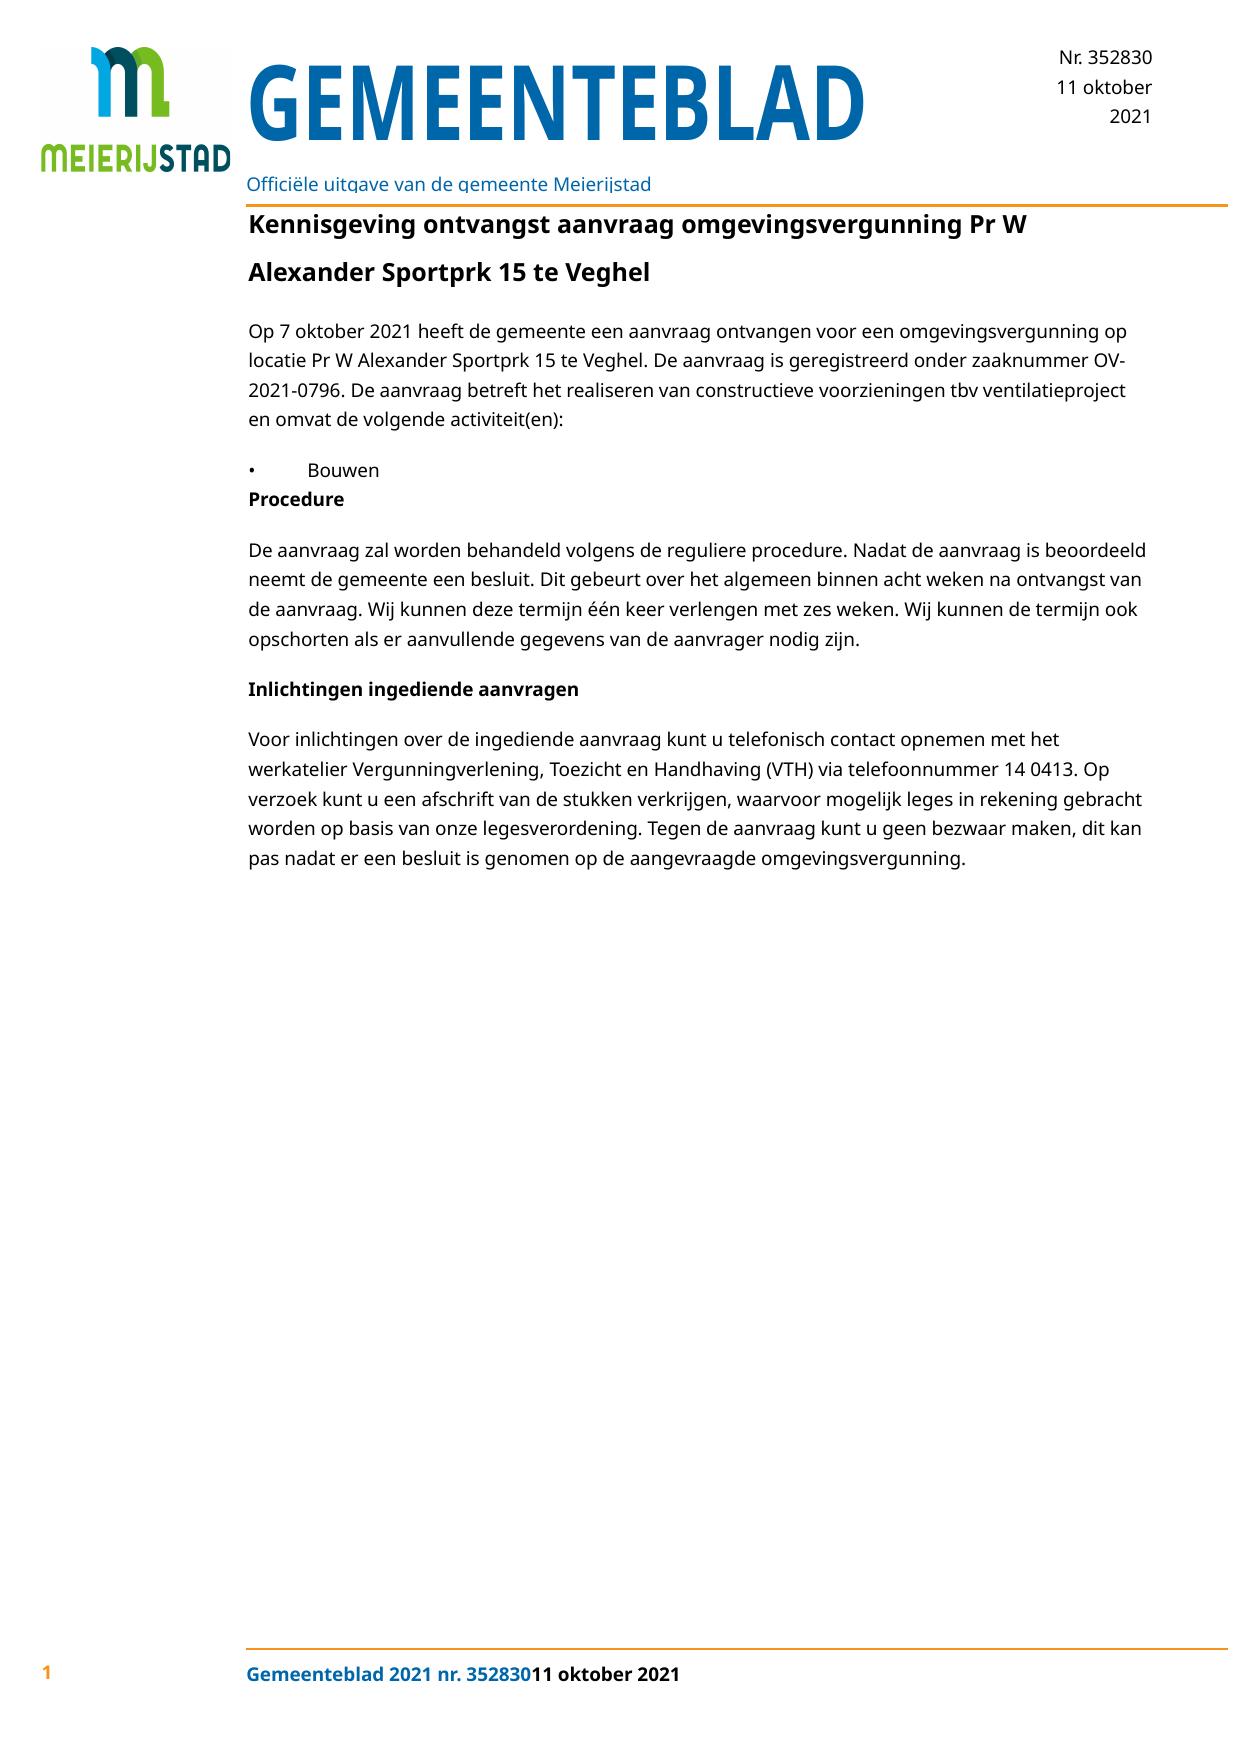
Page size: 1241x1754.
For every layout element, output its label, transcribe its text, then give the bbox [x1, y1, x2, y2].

text Procedure [248, 487, 1152, 512]
list Bouwen [248, 457, 1152, 483]
text Op 7 oktober 2021 heeft de gemeente een aanvraag ontvangen voor een omgevingsvergunning op locatie Pr W Alexander Sportprk 15 te Veghel. De aanvraag is geregistreerd onder zaaknummer OV-2021-0796. De aanvraag betreft het realiseren van constructieve voorzieningen tbv ventilatieproject en omvat de volgende activiteit(en): [248, 318, 1152, 432]
text Voor inlichtingen over de ingediende aanvraag kunt u telefonisch contact opnemen met het werkatelier Vergunningverlening, Toezicht en Handhaving (VTH) via telefoonnummer 14 0413. Op verzoek kunt u een afschrift van de stukken verkrijgen, waarvoor mogelijk leges in rekening gebracht worden op basis van onze legesverordening. Tegen de aanvraag kunt u geen bezwaar maken, dit kan pas nadat er een besluit is genomen op de aangevraagde omgevingsvergunning. [248, 727, 1152, 871]
picture [41, 47, 231, 172]
text De aanvraag zal worden behandeld volgens de reguliere procedure. Nadat de aanvraag is beoordeeld neemt de gemeente een besluit. Dit gebeurt over het algemeen binnen acht weken na ontvangst van de aanvraag. Wij kunnen deze termijn één keer verlengen met zes weken. Wij kunnen de termijn ook opschorten als er aanvullende gegevens van de aanvrager nodig zijn. [248, 537, 1152, 652]
text Kennisgeving ontvangst aanvraag omgevingsvergunning Pr W Alexander Sportprk 15 te Veghel [248, 207, 1152, 288]
text Inlichtingen ingediende aanvragen [248, 676, 1152, 702]
